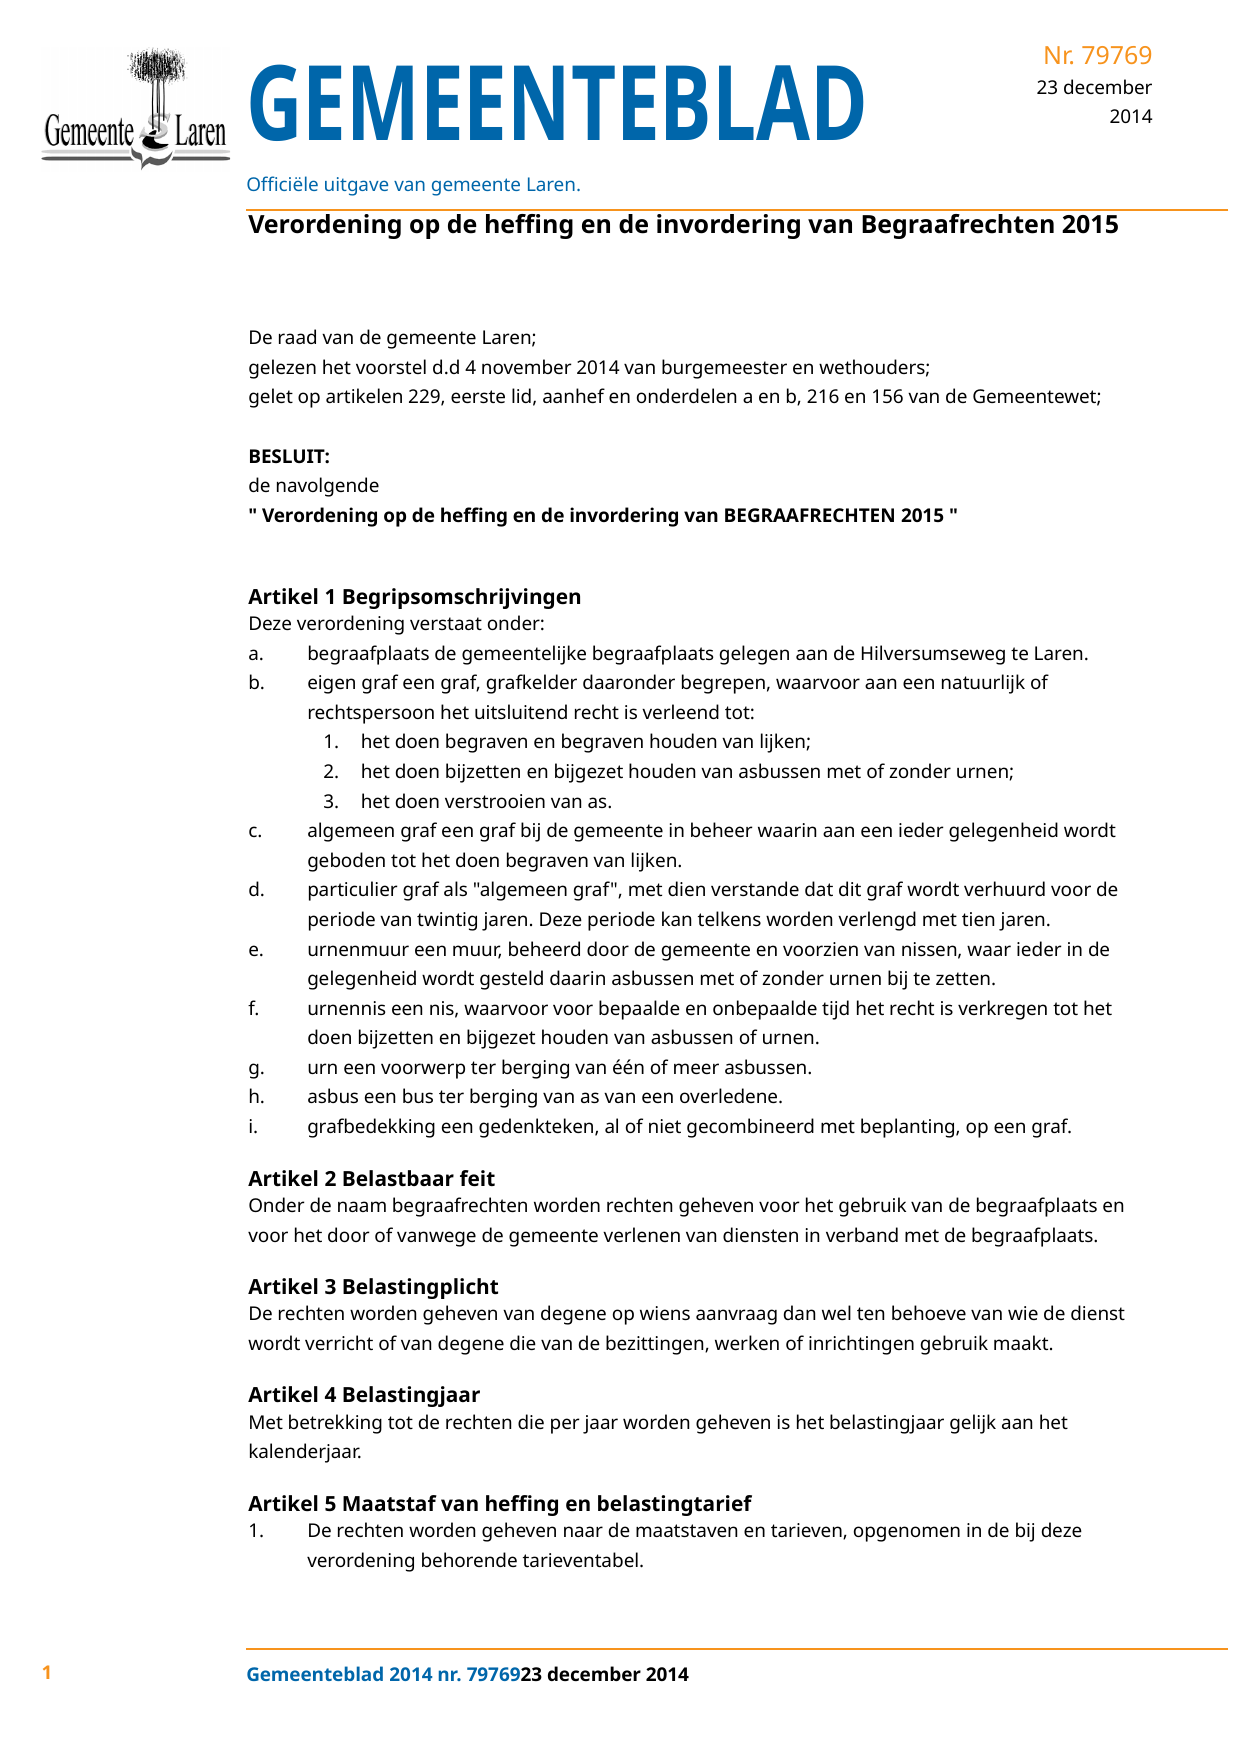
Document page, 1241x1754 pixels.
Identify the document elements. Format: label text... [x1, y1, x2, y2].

text gelezen het voorstel d.d 4 november 2014 van burgemeester en wethouders; [248, 354, 1152, 380]
list het doen verstrooien van as. [323, 788, 1152, 814]
list het doen bijzetten en bijgezet houden van asbussen met of zonder urnen; [323, 758, 1152, 784]
list algemeen graf een graf bij de gemeente in beheer waarin aan een ieder gelegenheid wordt geboden tot het doen begraven van lijken. [248, 817, 1152, 873]
text De rechten worden geheven van degene op wiens aanvraag dan wel ten behoeve van wie de dienst wordt verricht of van degene die van de bezittingen, werken of inrichtingen gebruik maakt. [248, 1301, 1152, 1356]
text Artikel 3 Belastingplicht [248, 1272, 1152, 1301]
list urnennis een nis, waarvoor voor bepaalde en onbepaalde tijd het recht is verkregen tot het doen bijzetten en bijgezet houden van asbussen of urnen. [248, 995, 1152, 1050]
text Deze verordening verstaat onder: [248, 610, 1152, 636]
text de navolgende [248, 472, 1152, 498]
text BESLUIT: [248, 443, 1152, 468]
list urn een voorwerp ter berging van één of meer asbussen. [248, 1054, 1152, 1080]
list grafbedekking een gedenkteken, al of niet gecombineerd met beplanting, op een graf. [248, 1113, 1152, 1139]
list asbus een bus ter berging van as van een overledene. [248, 1084, 1152, 1109]
picture [41, 47, 231, 172]
text gelet op artikelen 229, eerste lid, aanhef en onderdelen a en b, 216 en 156 van de Gemeentewet; [248, 384, 1152, 409]
text De raad van de gemeente Laren; [248, 324, 1152, 350]
text Artikel 2 Belastbaar feit [248, 1164, 1152, 1192]
text Verordening op de heffing en de invordering van Begraafrechten 2015 [248, 211, 1152, 241]
text Artikel 1 Begripsomschrijvingen [248, 582, 1152, 610]
text Met betrekking tot de rechten die per jaar worden geheven is het belastingjaar gelijk aan het kalenderjaar. [248, 1409, 1152, 1464]
text Onder de naam begraafrechten worden rechten geheven voor het gebruik van de begraafplaats en voor het door of vanwege de gemeente verlenen van diensten in verband met de begraafplaats. [248, 1192, 1152, 1247]
text Artikel 5 Maatstaf van heffing en belastingtarief [248, 1489, 1152, 1517]
list urnenmuur een muur, beheerd door de gemeente en voorzien van nissen, waar ieder in de gelegenheid wordt gesteld daarin asbussen met of zonder urnen bij te zetten. [248, 936, 1152, 991]
text " Verordening op de heffing en de invordering van BEGRAAFRECHTEN 2015 " [248, 502, 1152, 528]
list begraafplaats de gemeentelijke begraafplaats gelegen aan de Hilversumseweg te Laren. [248, 640, 1152, 666]
list eigen graf een graf, grafkelder daaronder begrepen, waarvoor aan een natuurlijk of rechtspersoon het uitsluitend recht is verleend tot: [248, 669, 1152, 725]
list het doen begraven en begraven houden van lijken; [323, 729, 1152, 754]
list particulier graf als "algemeen graf", met dien verstande dat dit graf wordt verhuurd voor de periode van twintig jaren. Deze periode kan telkens worden verlengd met tien jaren. [248, 877, 1152, 932]
list De rechten worden geheven naar de maatstaven en tarieven, opgenomen in de bij deze verordening behorende tarieventabel. [248, 1517, 1152, 1573]
text Artikel 4 Belastingjaar [248, 1381, 1152, 1409]
